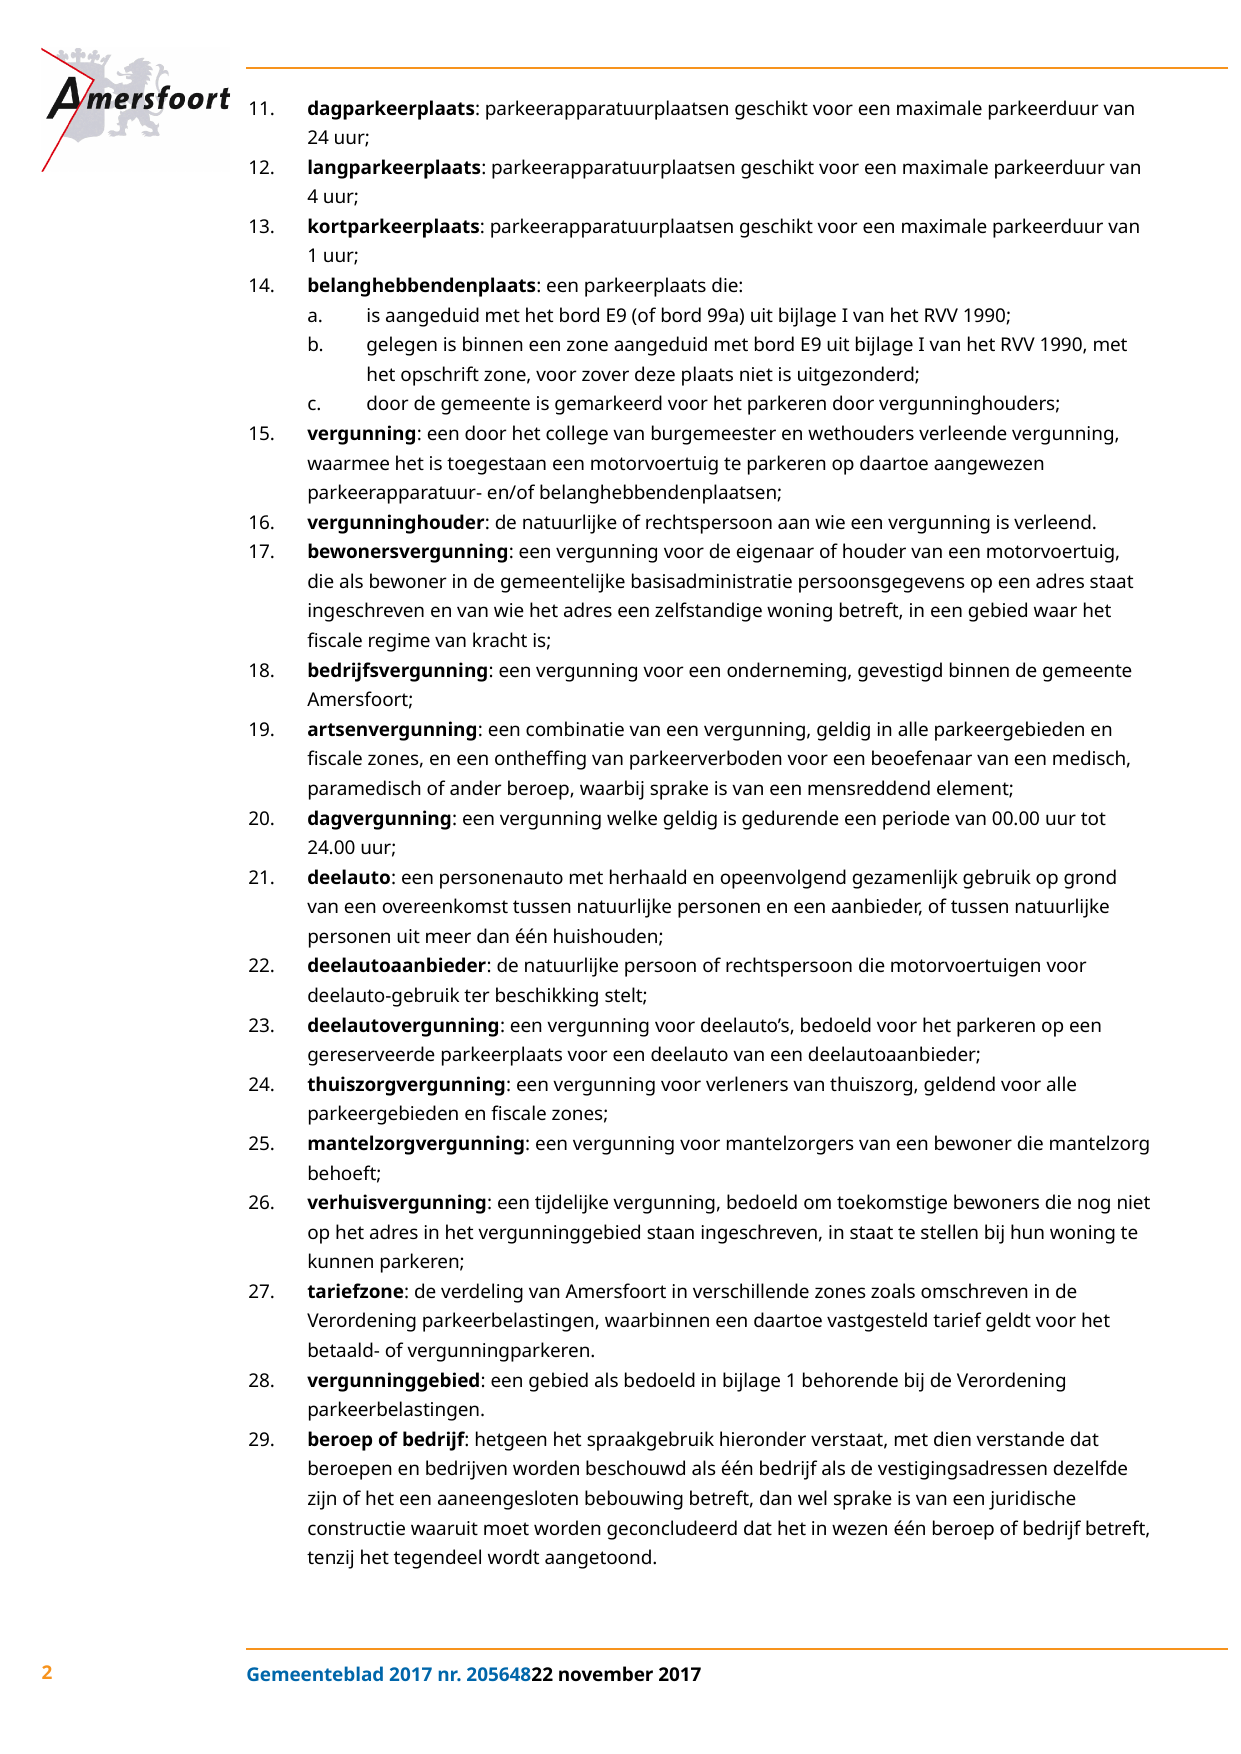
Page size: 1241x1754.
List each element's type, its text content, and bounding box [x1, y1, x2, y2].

list tariefzone: de verdeling van Amersfoort in verschillende zones zoals omschreven in de Verordening parkeerbelastingen, waarbinnen een daartoe vastgesteld tarief geldt voor het betaald- of vergunningparkeren. [248, 1278, 1152, 1363]
list deelautoaanbieder: de natuurlijke persoon of rechtspersoon die motorvoertuigen voor deelauto-gebruik ter beschikking stelt; [248, 953, 1152, 1008]
list verhuisvergunning: een tijdelijke vergunning, bedoeld om toekomstige bewoners die nog niet op het adres in het vergunninggebied staan ingeschreven, in staat te stellen bij hun woning te kunnen parkeren; [248, 1189, 1152, 1274]
picture [41, 47, 231, 172]
list is aangeduid met het bord E9 (of bord 99a) uit bijlage I van het RVV 1990; [307, 302, 1152, 328]
list door de gemeente is gemarkeerd voor het parkeren door vergunninghouders; [307, 391, 1152, 416]
list vergunning: een door het college van burgemeester en wethouders verleende vergunning, waarmee het is toegestaan een motorvoertuig te parkeren op daartoe aangewezen parkeerapparatuur- en/of belanghebbendenplaatsen; [248, 420, 1152, 505]
list deelauto: een personenauto met herhaald en opeenvolgend gezamenlijk gebruik op grond van een overeenkomst tussen natuurlijke personen en een aanbieder, of tussen natuurlijke personen uit meer dan één huishouden; [248, 864, 1152, 949]
list gelegen is binnen een zone aangeduid met bord E9 uit bijlage I van het RVV 1990, met het opschrift zone, voor zover deze plaats niet is uitgezonderd; [307, 331, 1152, 387]
list bewonersvergunning: een vergunning voor de eigenaar of houder van een motorvoertuig, die als bewoner in de gemeentelijke basisadministratie persoonsgegevens op een adres staat ingeschreven en van wie het adres een zelfstandige woning betreft, in een gebied waar het fiscale regime van kracht is; [248, 538, 1152, 653]
list thuiszorgvergunning: een vergunning voor verleners van thuiszorg, geldend voor alle parkeergebieden en fiscale zones; [248, 1071, 1152, 1126]
list beroep of bedrijf: hetgeen het spraakgebruik hieronder verstaat, met dien verstande dat beroepen en bedrijven worden beschouwd als één bedrijf als de vestigingsadressen dezelfde zijn of het een aaneengesloten bebouwing betreft, dan wel sprake is van een juridische constructie waaruit moet worden geconcludeerd dat het in wezen één beroep of bedrijf betreft, tenzij het tegendeel wordt aangetoond. [248, 1426, 1152, 1570]
list deelautovergunning: een vergunning voor deelauto’s, bedoeld voor het parkeren op een gereserveerde parkeerplaats voor een deelauto van een deelautoaanbieder; [248, 1012, 1152, 1067]
list dagparkeerplaats: parkeerapparatuurplaatsen geschikt voor een maximale parkeerduur van 24 uur; [248, 95, 1152, 150]
list bedrijfsvergunning: een vergunning voor een onderneming, gevestigd binnen de gemeente Amersfoort; [248, 657, 1152, 712]
list mantelzorgvergunning: een vergunning voor mantelzorgers van een bewoner die mantelzorg behoeft; [248, 1130, 1152, 1186]
list belanghebbendenplaats: een parkeerplaats die: [248, 272, 1152, 298]
list dagvergunning: een vergunning welke geldig is gedurende een periode van 00.00 uur tot 24.00 uur; [248, 805, 1152, 860]
list langparkeerplaats: parkeerapparatuurplaatsen geschikt voor een maximale parkeerduur van 4 uur; [248, 154, 1152, 209]
list artsenvergunning: een combinatie van een vergunning, geldig in alle parkeergebieden en fiscale zones, en een ontheffing van parkeerverboden voor een beoefenaar van een medisch, paramedisch of ander beroep, waarbij sprake is van een mensreddend element; [248, 716, 1152, 801]
list vergunninggebied: een gebied als bedoeld in bijlage 1 behorende bij de Verordening parkeerbelastingen. [248, 1367, 1152, 1422]
list vergunninghouder: de natuurlijke of rechtspersoon aan wie een vergunning is verleend. [248, 509, 1152, 535]
list kortparkeerplaats: parkeerapparatuurplaatsen geschikt voor een maximale parkeerduur van 1 uur; [248, 213, 1152, 268]
